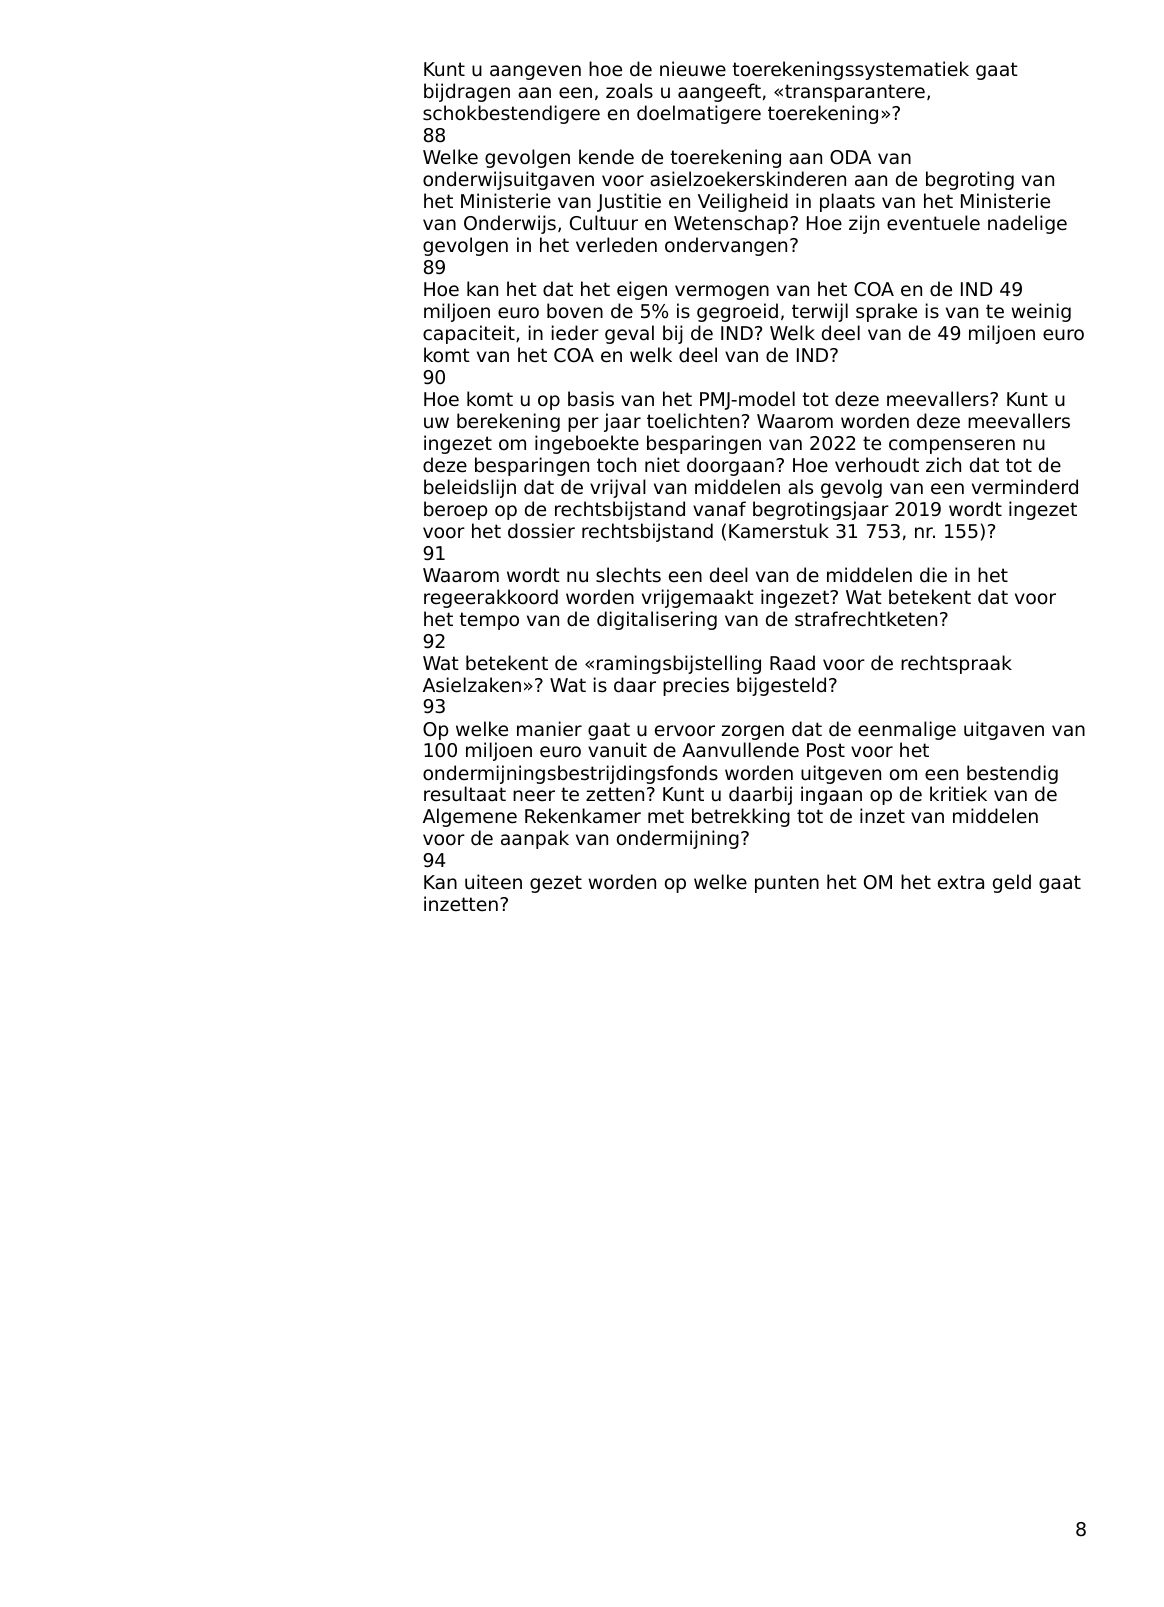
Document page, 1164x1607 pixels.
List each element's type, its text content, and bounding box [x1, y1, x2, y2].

text Hoe komt u op basis van het PMJ-model tot deze meevallers? Kunt u uw berekening per jaar toelichten? Waarom worden deze meevallers ingezet om ingeboekte besparingen van 2022 te compenseren nu deze besparingen toch niet doorgaan? Hoe verhoudt zich dat tot de beleidslijn dat de vrijval van middelen als gevolg van een verminderd beroep op de rechtsbijstand vanaf begrotingsjaar 2019 wordt ingezet voor het dossier rechtsbijstand (Kamerstuk 31 753, nr. 155)? [422, 389, 1087, 543]
text 94 [422, 850, 1087, 872]
text Wat betekent de «ramingsbijstelling Raad voor de rechtspraak Asielzaken»? Wat is daar precies bijgesteld? [422, 652, 1087, 696]
text 88 [422, 125, 1087, 147]
text 91 [422, 543, 1087, 564]
text 90 [422, 367, 1087, 389]
text 92 [422, 631, 1087, 652]
text Kan uiteen gezet worden op welke punten het OM het extra geld gaat inzetten? [422, 872, 1087, 916]
text Hoe kan het dat het eigen vermogen van het COA en de IND 49 miljoen euro boven de 5% is gegroeid, terwijl sprake is van te weinig capaciteit, in ieder geval bij de IND? Welk deel van de 49 miljoen euro komt van het COA en welk deel van de IND? [422, 279, 1087, 367]
text 89 [422, 257, 1087, 279]
text Op welke manier gaat u ervoor zorgen dat de eenmalige uitgaven van 100 miljoen euro vanuit de Aanvullende Post voor het ondermijningsbestrijdingsfonds worden uitgeven om een bestendig resultaat neer te zetten? Kunt u daarbij ingaan op de kritiek van de Algemene Rekenkamer met betrekking tot de inzet van middelen voor de aanpak van ondermijning? [422, 718, 1087, 850]
text Kunt u aangeven hoe de nieuwe toerekeningssystematiek gaat bijdragen aan een, zoals u aangeeft, «transparantere, schokbestendigere en doelmatigere toerekening»? [422, 59, 1087, 125]
text 93 [422, 696, 1087, 718]
text Waarom wordt nu slechts een deel van de middelen die in het regeerakkoord worden vrijgemaakt ingezet? Wat betekent dat voor het tempo van de digitalisering van de strafrechtketen? [422, 564, 1087, 631]
text Welke gevolgen kende de toerekening aan ODA van onderwijsuitgaven voor asielzoekerskinderen aan de begroting van het Ministerie van Justitie en Veiligheid in plaats van het Ministerie van Onderwijs, Cultuur en Wetenschap? Hoe zijn eventuele nadelige gevolgen in het verleden ondervangen? [422, 147, 1087, 257]
